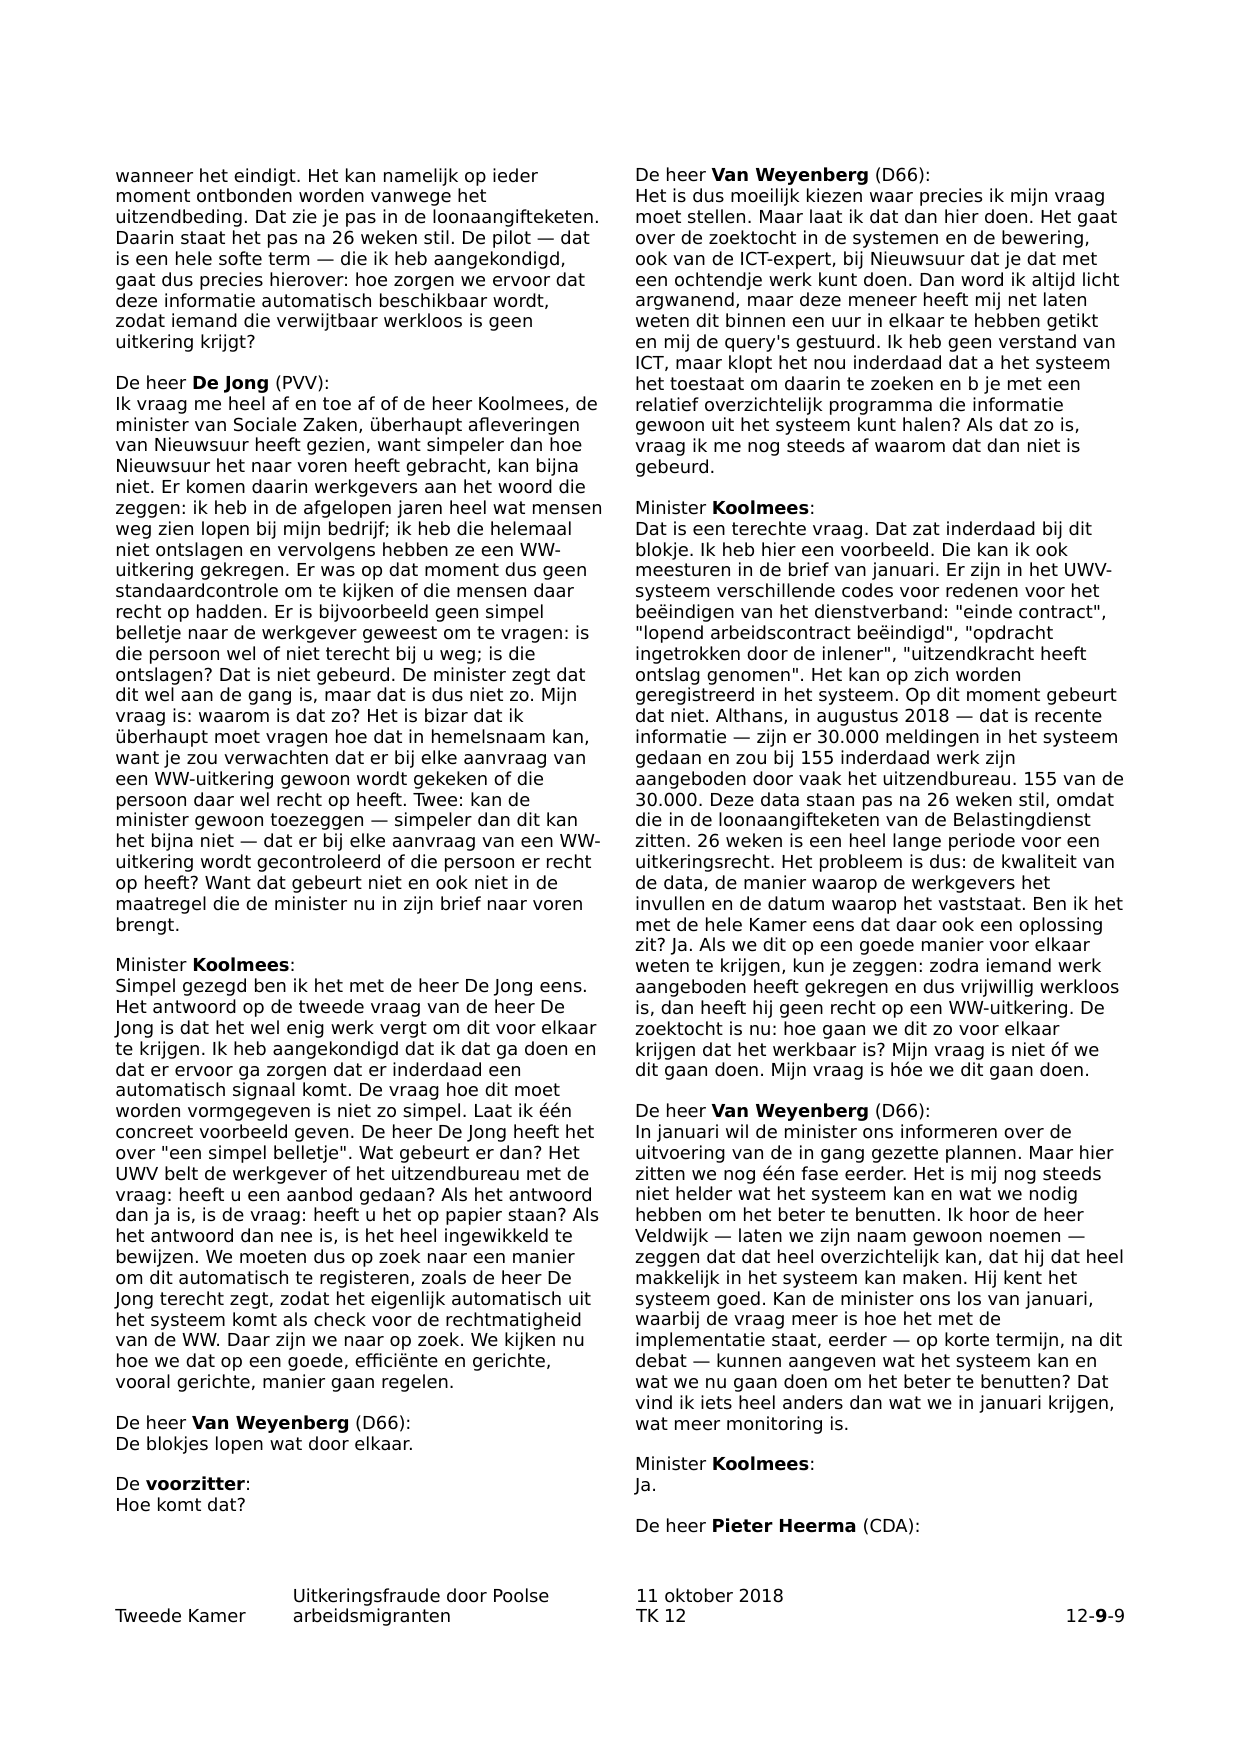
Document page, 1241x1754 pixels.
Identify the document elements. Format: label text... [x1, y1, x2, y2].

text De heer Van Weyenberg (D66): [635, 1101, 1125, 1122]
text Ik vraag me heel af en toe af of de heer Koolmees, de minister van Sociale Zaken, überhaupt afleveringen van Nieuwsuur heeft gezien, want simpeler dan hoe Nieuwsuur het naar voren heeft gebracht, kan bijna niet. Er komen daarin werkgevers aan het woord die zeggen: ik heb in de afgelopen jaren heel wat mensen weg zien lopen bij mijn bedrijf; ik heb die helemaal niet ontslagen en vervolgens hebben ze een WW-uitkering gekregen. Er was op dat moment dus geen standaardcontrole om te kijken of die mensen daar recht op hadden. Er is bijvoorbeeld geen simpel belletje naar de werkgever geweest om te vragen: is die persoon wel of niet terecht bij u weg; is die ontslagen? Dat is niet gebeurd. De minister zegt dat dit wel aan de gang is, maar dat is dus niet zo. Mijn vraag is: waarom is dat zo? Het is bizar dat ik überhaupt moet vragen hoe dat in hemelsnaam kan, want je zou verwachten dat er bij elke aanvraag van een WW-uitkering gewoon wordt gekeken of die persoon daar wel recht op heeft. Twee: kan de minister gewoon toezeggen — simpeler dan dit kan het bijna niet — dat er bij elke aanvraag van een WW-uitkering wordt gecontroleerd of die persoon er recht op heeft? Want dat gebeurt niet en ook niet in de maatregel die de minister nu in zijn brief naar voren brengt. [115, 393, 605, 935]
text De heer Van Weyenberg (D66): [635, 165, 1125, 186]
text Ja. [635, 1475, 1125, 1496]
text Minister Koolmees: [635, 1454, 1125, 1475]
text Dat is een terechte vraag. Dat zat inderdaad bij dit blokje. Ik heb hier een voorbeeld. Die kan ik ook meesturen in de brief van januari. Er zijn in het UWV-systeem verschillende codes voor redenen voor het beëindigen van het dienstverband: "einde contract", "lopend arbeidscontract beëindigd", "opdracht ingetrokken door de inlener", "uitzendkracht heeft ontslag genomen". Het kan op zich worden geregistreerd in het systeem. Op dit moment gebeurt dat niet. Althans, in augustus 2018 — dat is recente informatie — zijn er 30.000 meldingen in het systeem gedaan en zou bij 155 inderdaad werk zijn aangeboden door vaak het uitzendbureau. 155 van de 30.000. Deze data staan pas na 26 weken stil, omdat die in de loonaangifteketen van de Belastingdienst zitten. 26 weken is een heel lange periode voor een uitkeringsrecht. Het probleem is dus: de kwaliteit van de data, de manier waarop de werkgevers het invullen en de datum waarop het vaststaat. Ben ik het met de hele Kamer eens dat daar ook een oplossing zit? Ja. Als we dit op een goede manier voor elkaar weten te krijgen, kun je zeggen: zodra iemand werk aangeboden heeft gekregen en dus vrijwillig werkloos is, dan heeft hij geen recht op een WW-uitkering. De zoektocht is nu: hoe gaan we dit zo voor elkaar krijgen dat het werkbaar is? Mijn vraag is niet óf we dit gaan doen. Mijn vraag is hóe we dit gaan doen. [635, 518, 1125, 1081]
text Minister Koolmees: [115, 955, 605, 976]
text Het is dus moeilijk kiezen waar precies ik mijn vraag moet stellen. Maar laat ik dat dan hier doen. Het gaat over de zoektocht in de systemen en de bewering, ook van de ICT-expert, bij Nieuwsuur dat je dat met een ochtendje werk kunt doen. Dan word ik altijd licht argwanend, maar deze meneer heeft mij net laten weten dit binnen een uur in elkaar te hebben getikt en mij de query's gestuurd. Ik heb geen verstand van ICT, maar klopt het nou inderdaad dat a het systeem het toestaat om daarin te zoeken en b je met een relatief overzichtelijk programma die informatie gewoon uit het systeem kunt halen? Als dat zo is, vraag ik me nog steeds af waarom dat dan niet is gebeurd. [635, 186, 1125, 478]
text De heer Pieter Heerma (CDA): [635, 1516, 1125, 1536]
text In januari wil de minister ons informeren over de uitvoering van de in gang gezette plannen. Maar hier zitten we nog één fase eerder. Het is mij nog steeds niet helder wat het systeem kan en wat we nodig hebben om het beter te benutten. Ik hoor de heer Veldwijk — laten we zijn naam gewoon noemen — zeggen dat dat heel overzichtelijk kan, dat hij dat heel makkelijk in het systeem kan maken. Hij kent het systeem goed. Kan de minister ons los van januari, waarbij de vraag meer is hoe het met de implementatie staat, eerder — op korte termijn, na dit debat — kunnen aangeven wat het systeem kan en wat we nu gaan doen om het beter te benutten? Dat vind ik iets heel anders dan wat we in januari krijgen, wat meer monitoring is. [635, 1122, 1125, 1434]
text De voorzitter: [115, 1474, 605, 1495]
text Minister Koolmees: [635, 498, 1125, 518]
text De heer De Jong (PVV): [115, 373, 605, 393]
text De blokjes lopen wat door elkaar. [115, 1433, 605, 1454]
text Simpel gezegd ben ik het met de heer De Jong eens. Het antwoord op de tweede vraag van de heer De Jong is dat het wel enig werk vergt om dit voor elkaar te krijgen. Ik heb aangekondigd dat ik dat ga doen en dat er ervoor ga zorgen dat er inderdaad een automatisch signaal komt. De vraag hoe dit moet worden vormgegeven is niet zo simpel. Laat ik één concreet voorbeeld geven. De heer De Jong heeft het over "een simpel belletje". Wat gebeurt er dan? Het UWV belt de werkgever of het uitzendbureau met de vraag: heeft u een aanbod gedaan? Als het antwoord dan ja is, is de vraag: heeft u het op papier staan? Als het antwoord dan nee is, is het heel ingewikkeld te bewijzen. We moeten dus op zoek naar een manier om dit automatisch te registeren, zoals de heer De Jong terecht zegt, zodat het eigenlijk automatisch uit het systeem komt als check voor de rechtmatigheid van de WW. Daar zijn we naar op zoek. We kijken nu hoe we dat op een goede, efficiënte en gerichte, vooral gerichte, manier gaan regelen. [115, 976, 605, 1393]
text De heer Van Weyenberg (D66): [115, 1413, 605, 1433]
text Hoe komt dat? [115, 1495, 605, 1516]
text wanneer het eindigt. Het kan namelijk op ieder moment ontbonden worden vanwege het uitzendbeding. Dat zie je pas in de loonaangifteketen. Daarin staat het pas na 26 weken stil. De pilot — dat is een hele softe term — die ik heb aangekondigd, gaat dus precies hierover: hoe zorgen we ervoor dat deze informatie automatisch beschikbaar wordt, zodat iemand die verwijtbaar werkloos is geen uitkering krijgt? [115, 165, 605, 353]
